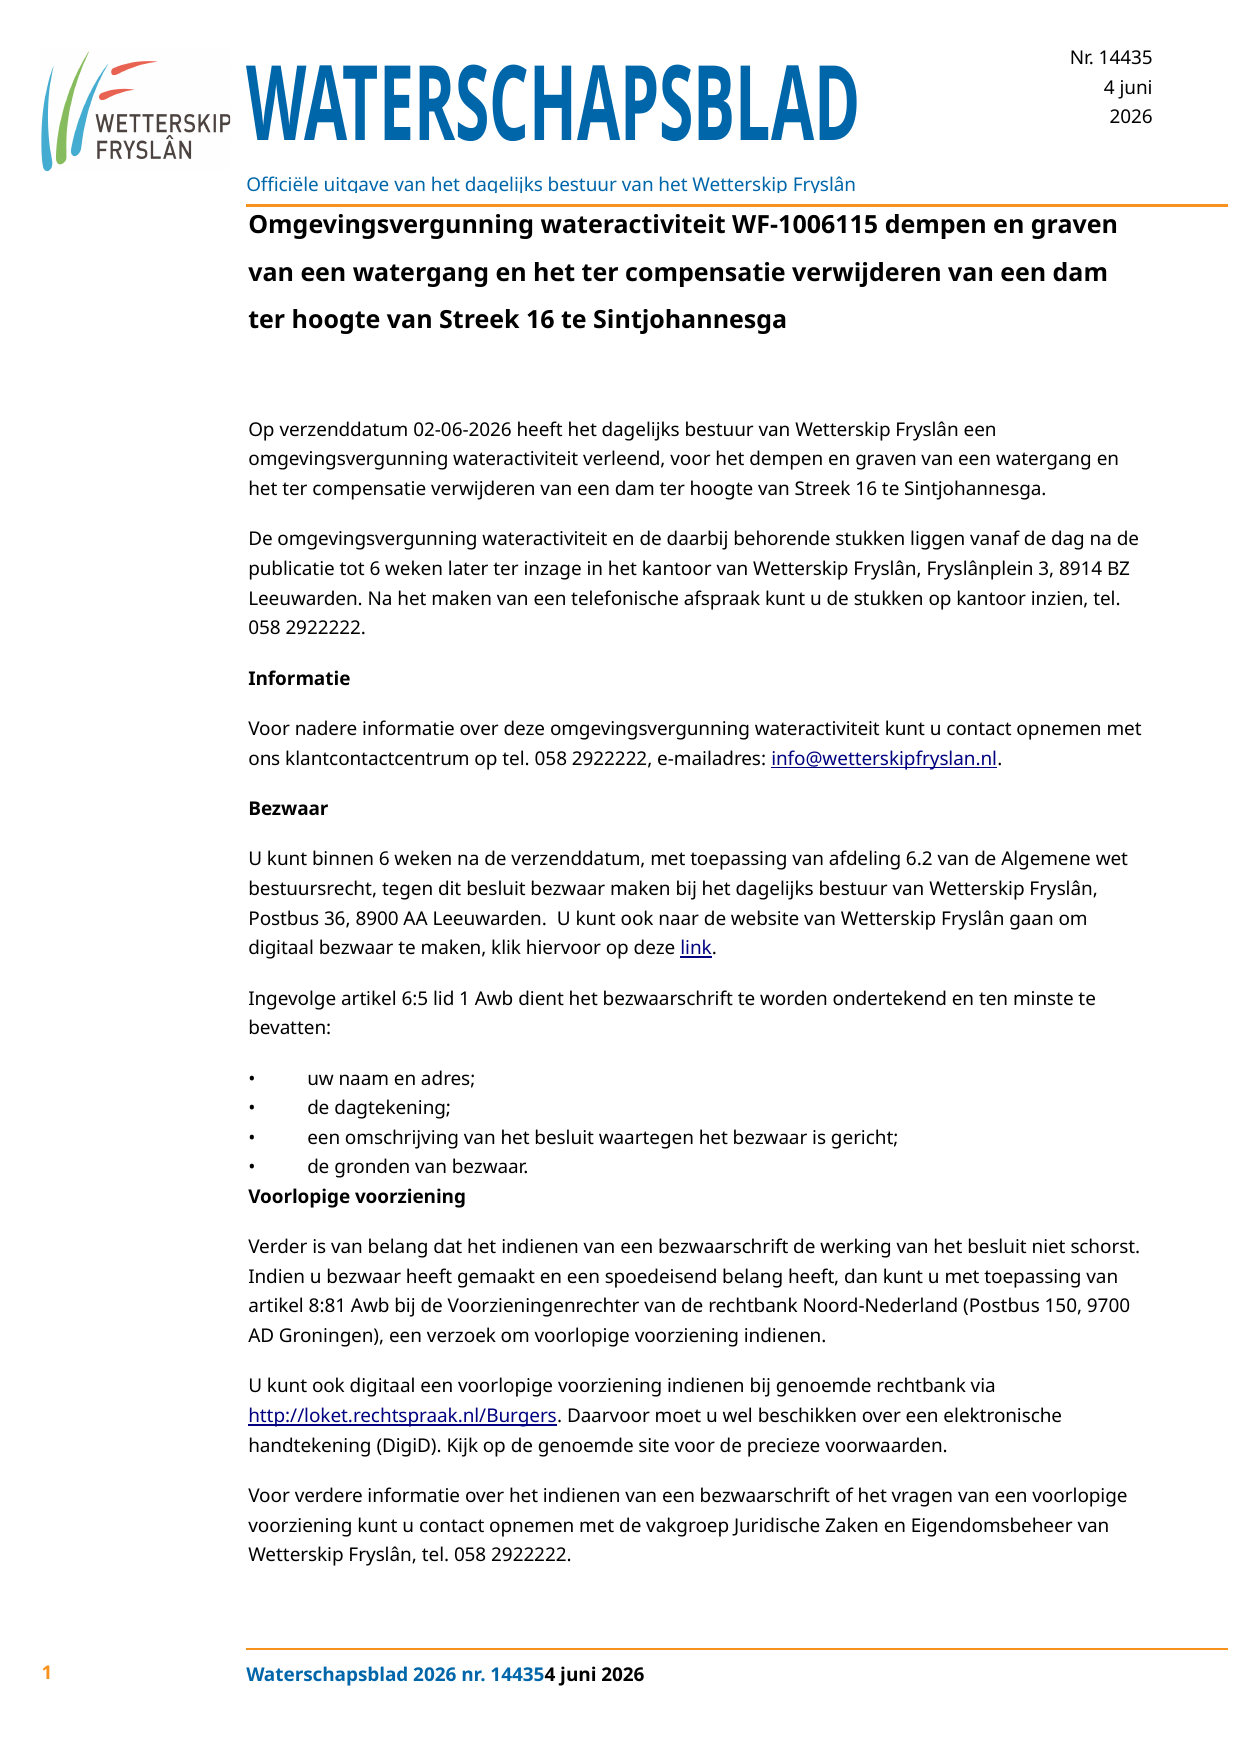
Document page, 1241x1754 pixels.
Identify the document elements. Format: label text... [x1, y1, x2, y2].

list een omschrijving van het besluit waartegen het bezwaar is gericht; [248, 1124, 1152, 1149]
text U kunt ook digitaal een voorlopige voorziening indienen bij genoemde rechtbank via http://loket.rechtspraak.nl/Burgers. Daarvoor moet u wel beschikken over een elektronische handtekening (DigiD). Kijk op de genoemde site voor de precieze voorwaarden. [248, 1373, 1152, 1457]
text Voor verdere informatie over het indienen van een bezwaarschrift of het vragen van een voorlopige voorziening kunt u contact opnemen met de vakgroep Juridische Zaken en Eigendomsbeheer van Wetterskip Fryslân, tel. 058 2922222. [248, 1482, 1152, 1567]
picture [41, 47, 231, 172]
text Informatie [248, 665, 1152, 690]
text Ingevolge artikel 6:5 lid 1 Awb dient het bezwaarschrift te worden ondertekend en ten minste te bevatten: [248, 985, 1152, 1040]
text Voor nadere informatie over deze omgevingsvergunning wateractiviteit kunt u contact opnemen met ons klantcontactcentrum op tel. 058 2922222, e-mailadres: info@wetterskipfryslan.nl. [248, 715, 1152, 770]
list de dagtekening; [248, 1094, 1152, 1120]
text Bezwaar [248, 795, 1152, 821]
list de gronden van bezwaar. [248, 1153, 1152, 1179]
text Op verzenddatum 02-06-2026 heeft het dagelijks bestuur van Wetterskip Fryslân een omgevingsvergunning wateractiviteit verleend, voor het dempen en graven van een watergang en het ter compensatie verwijderen van een dam ter hoogte van Streek 16 te Sintjohannesga. [248, 416, 1152, 501]
text De omgevingsvergunning wateractiviteit en de daarbij behorende stukken liggen vanaf de dag na de publicatie tot 6 weken later ter inzage in het kantoor van Wetterskip Fryslân, Fryslânplein 3, 8914 BZ Leeuwarden. Na het maken van een telefonische afspraak kunt u de stukken op kantoor inzien, tel. 058 2922222. [248, 526, 1152, 640]
text Omgevingsvergunning wateractiviteit WF-1006115 dempen en graven van een watergang en het ter compensatie verwijderen van een dam ter hoogte van Streek 16 te Sintjohannesga [248, 207, 1152, 336]
list uw naam en adres; [248, 1065, 1152, 1090]
text U kunt binnen 6 weken na de verzenddatum, met toepassing van afdeling 6.2 van de Algemene wet bestuursrecht, tegen dit besluit bezwaar maken bij het dagelijks bestuur van Wetterskip Fryslân, Postbus 36, 8900 AA Leeuwarden. U kunt ook naar de website van Wetterskip Fryslân gaan om digitaal bezwaar te maken, klik hiervoor op deze link. [248, 846, 1152, 960]
text Verder is van belang dat het indienen van een bezwaarschrift de werking van het besluit niet schorst. Indien u bezwaar heeft gemaakt en een spoedeisend belang heeft, dan kunt u met toepassing van artikel 8:81 Awb bij de Voorzieningenrechter van de rechtbank Noord-Nederland (Postbus 150, 9700 AD Groningen), een verzoek om voorlopige voorziening indienen. [248, 1233, 1152, 1348]
text Voorlopige voorziening [248, 1183, 1152, 1209]
